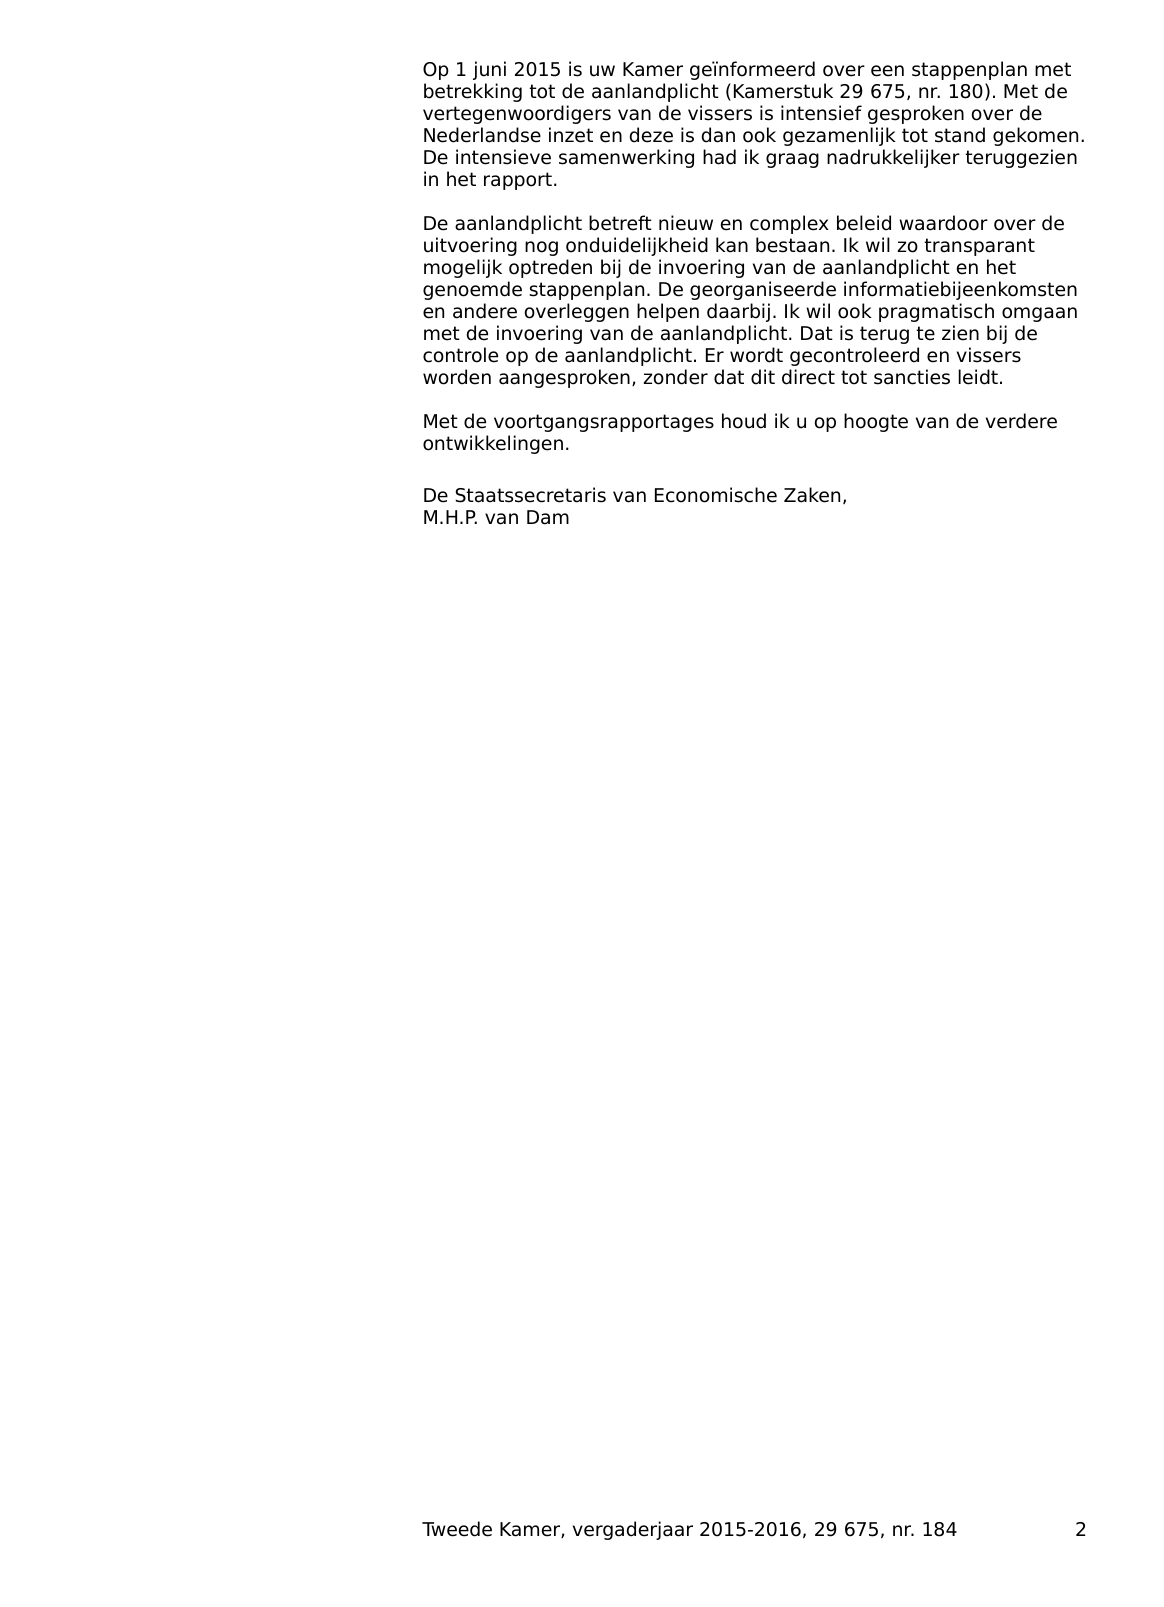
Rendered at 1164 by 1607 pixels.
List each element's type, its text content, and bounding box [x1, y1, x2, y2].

text De aanlandplicht betreft nieuw en complex beleid waardoor over de uitvoering nog onduidelijkheid kan bestaan. Ik wil zo transparant mogelijk optreden bij de invoering van de aanlandplicht en het genoemde stappenplan. De georganiseerde informatiebijeenkomsten en andere overleggen helpen daarbij. Ik wil ook pragmatisch omgaan met de invoering van de aanlandplicht. Dat is terug te zien bij de controle op de aanlandplicht. Er wordt gecontroleerd en vissers worden aangesproken, zonder dat dit direct tot sancties leidt. [422, 213, 1087, 389]
text Met de voortgangsrapportages houd ik u op hoogte van de verdere ontwikkelingen. [422, 411, 1087, 455]
text Op 1 juni 2015 is uw Kamer geïnformeerd over een stappenplan met betrekking tot de aanlandplicht (Kamerstuk 29 675, nr. 180). Met de vertegenwoordigers van de vissers is intensief gesproken over de Nederlandse inzet en deze is dan ook gezamenlijk tot stand gekomen. De intensieve samenwerking had ik graag nadrukkelijker teruggezien in het rapport. [422, 59, 1087, 191]
text De Staatssecretaris van Economische Zaken, M.H.P. van Dam [422, 485, 1087, 529]
